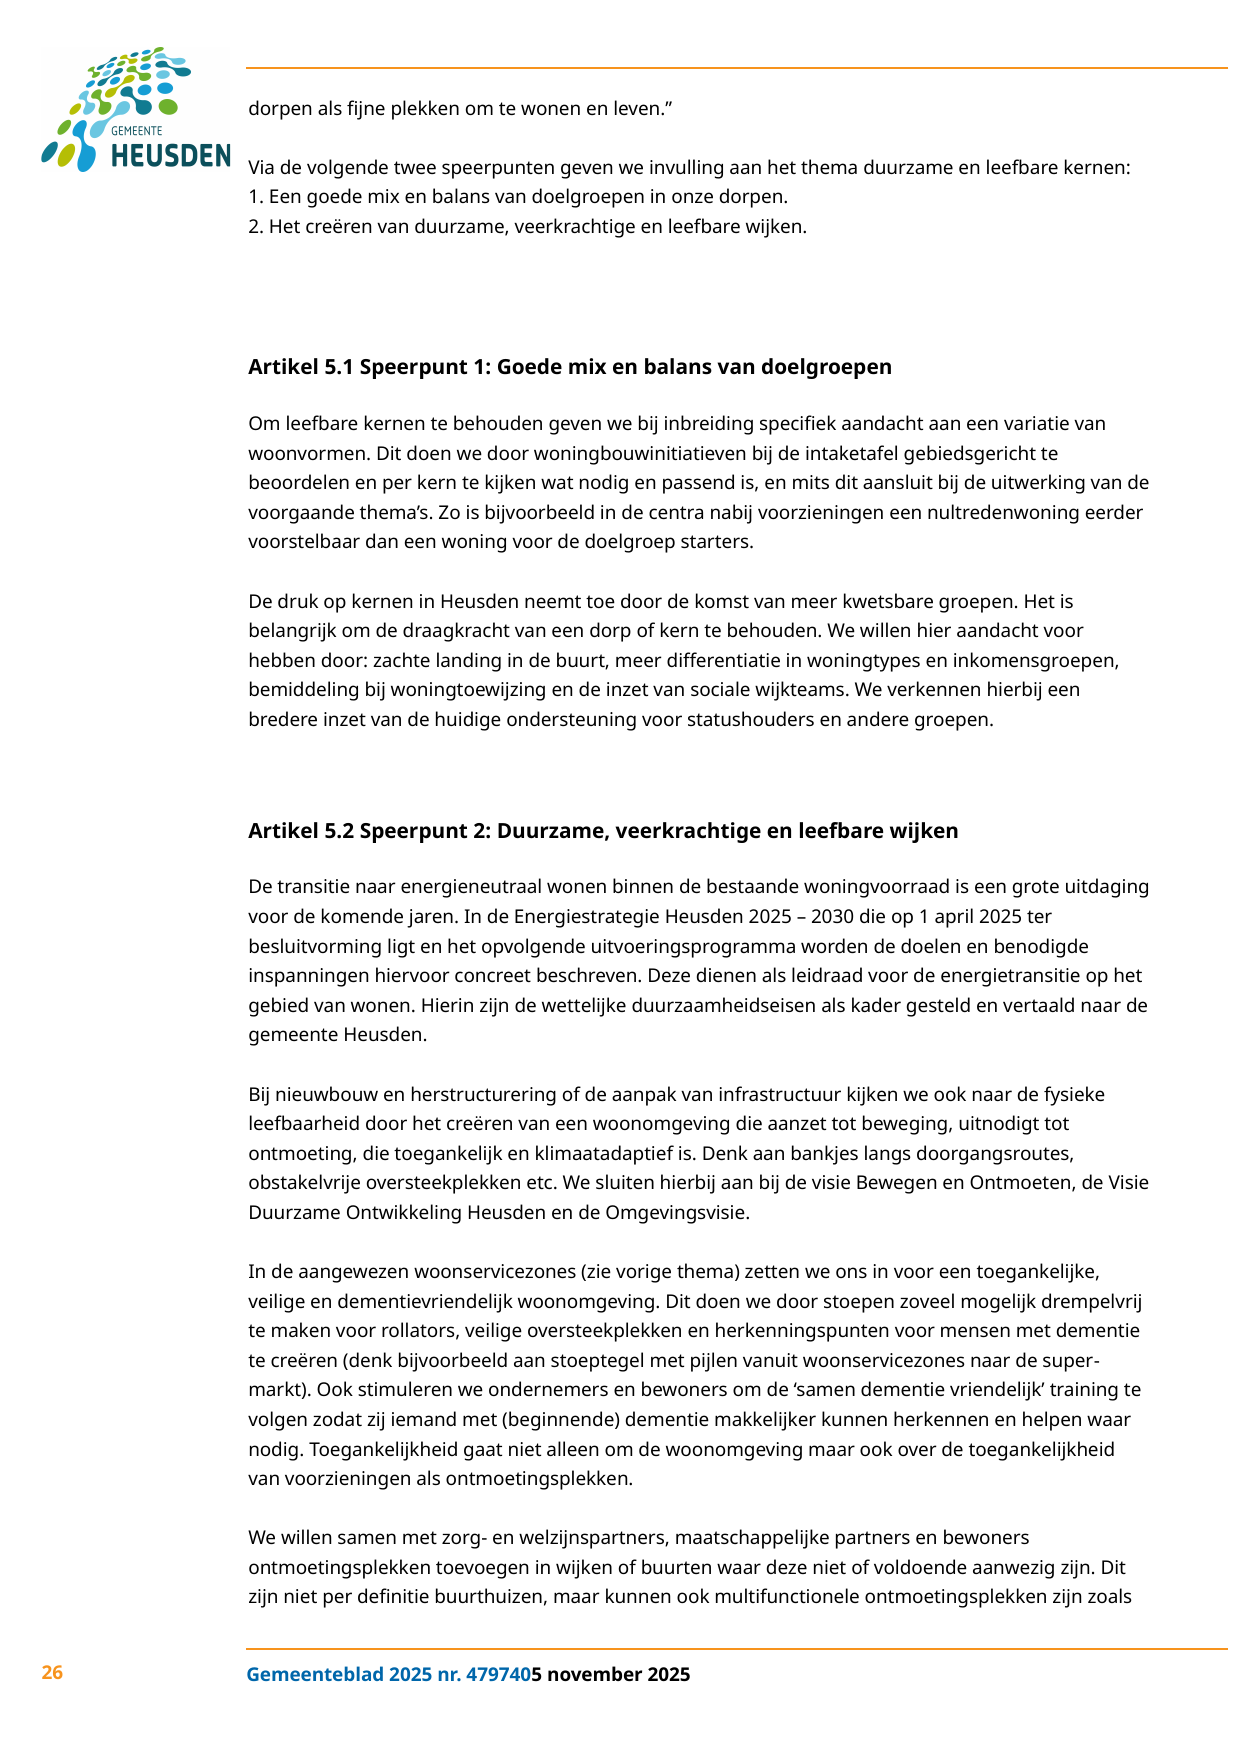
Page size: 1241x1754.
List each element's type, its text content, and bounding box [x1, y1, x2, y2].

text We willen samen met zorg- en welzijnspartners, maatschappelijke partners en bewoners ontmoetings­­plekken toevoegen in wijken of buurten waar deze niet of voldoende aanwezig zijn. Dit zijn niet per definitie buurthuizen, maar kunnen ook multifunctionele ontmoetingsplekken zijn zoals [248, 1524, 1152, 1609]
text De transitie naar energieneutraal wonen binnen de bestaande woningvoorraad is een grote uitdaging voor de komende jaren. In de Energiestrategie Heusden 2025 – 2030 die op 1 april 2025 ter besluitvorming ligt en het opvolgende uitvoeringsprogramma worden de doelen en benodigde inspanningen hiervoor concreet beschreven. Deze dienen als leidraad voor de energietransitie op het gebied van wonen. Hierin zijn de wettelijke duurzaamheidseisen als kader gesteld en vertaald naar de gemeente Heusden. [248, 874, 1152, 1047]
text Via de volgende twee speerpunten geven we invulling aan het thema duurzame en leefbare kernen: [248, 154, 1152, 180]
text Artikel 5.1 Speerpunt 1: Goede mix en balans van doelgroepen [248, 352, 1152, 381]
text Artikel 5.2 Speerpunt 2: Duurzame, veerkrachtige en leefbare wijken [248, 816, 1152, 844]
text 2. Het creëren van duurzame, veerkrachtige en leefbare wijken. [248, 213, 1152, 239]
text dorpen als fijne plekken om te wonen en leven.” [248, 95, 1152, 121]
text In de aangewezen woonservicezones (zie vorige thema) zetten we ons in voor een toegankelijke, veilige en dementievriendelijk woonomgeving. Dit doen we door stoepen zoveel mogelijk drempelvrij te maken voor rollators, veilige oversteekplekken en herkenningspunten voor mensen met dementie te creëren (denk bijvoorbeeld aan stoeptegel met pijlen vanuit woonservicezones naar de super­markt). Ook stimuleren we ondernemers en bewoners om de ‘samen dementie vriendelijk’ training te volgen zodat zij iemand met (beginnende) dementie makkelijker kunnen herkennen en helpen waar nodig. Toegankelijkheid gaat niet alleen om de woonomgeving maar ook over de toegankelijkheid van voorzieningen als ontmoetingsplekken. [248, 1258, 1152, 1491]
text 1. Een goede mix en balans van doelgroepen in onze dorpen. [248, 183, 1152, 209]
text Bij nieuwbouw en herstructurering of de aanpak van infrastructuur kijken we ook naar de fysieke leefbaarheid door het creëren van een woonomgeving die aanzet tot beweging, uitnodigt tot ontmoeting, die toegankelijk en klimaatadaptief is. Denk aan bankjes langs doorgangsroutes, obstakelvrije oversteekplekken etc. We sluiten hierbij aan bij de visie Bewegen en Ontmoeten, de Visie Duurzame Ontwikkeling Heusden en de Omgevingsvisie. [248, 1081, 1152, 1225]
text De druk op kernen in Heusden neemt toe door de komst van meer kwetsbare groepen. Het is belangrijk om de draagkracht van een dorp of kern te behouden. We willen hier aandacht voor hebben door: zachte landing in de buurt, meer differentiatie in woningtypes en inkomensgroepen, bemiddeling bij woningtoewijzing en de inzet van sociale wijkteams. We verkennen hierbij een bredere inzet van de huidige ondersteuning voor statushouders en andere groepen. [248, 588, 1152, 732]
picture [41, 47, 231, 172]
text Om leefbare kernen te behouden geven we bij inbreiding specifiek aandacht aan een variatie van woonvormen. Dit doen we door woningbouwinitiatieven bij de intaketafel gebiedsgericht te beoordelen en per kern te kijken wat nodig en passend is, en mits dit aansluit bij de uitwerking van de voorgaande thema’s. Zo is bijvoorbeeld in de centra nabij voorzieningen een nultredenwoning eerder voorstelbaar dan een woning voor de doelgroep starters. [248, 410, 1152, 554]
